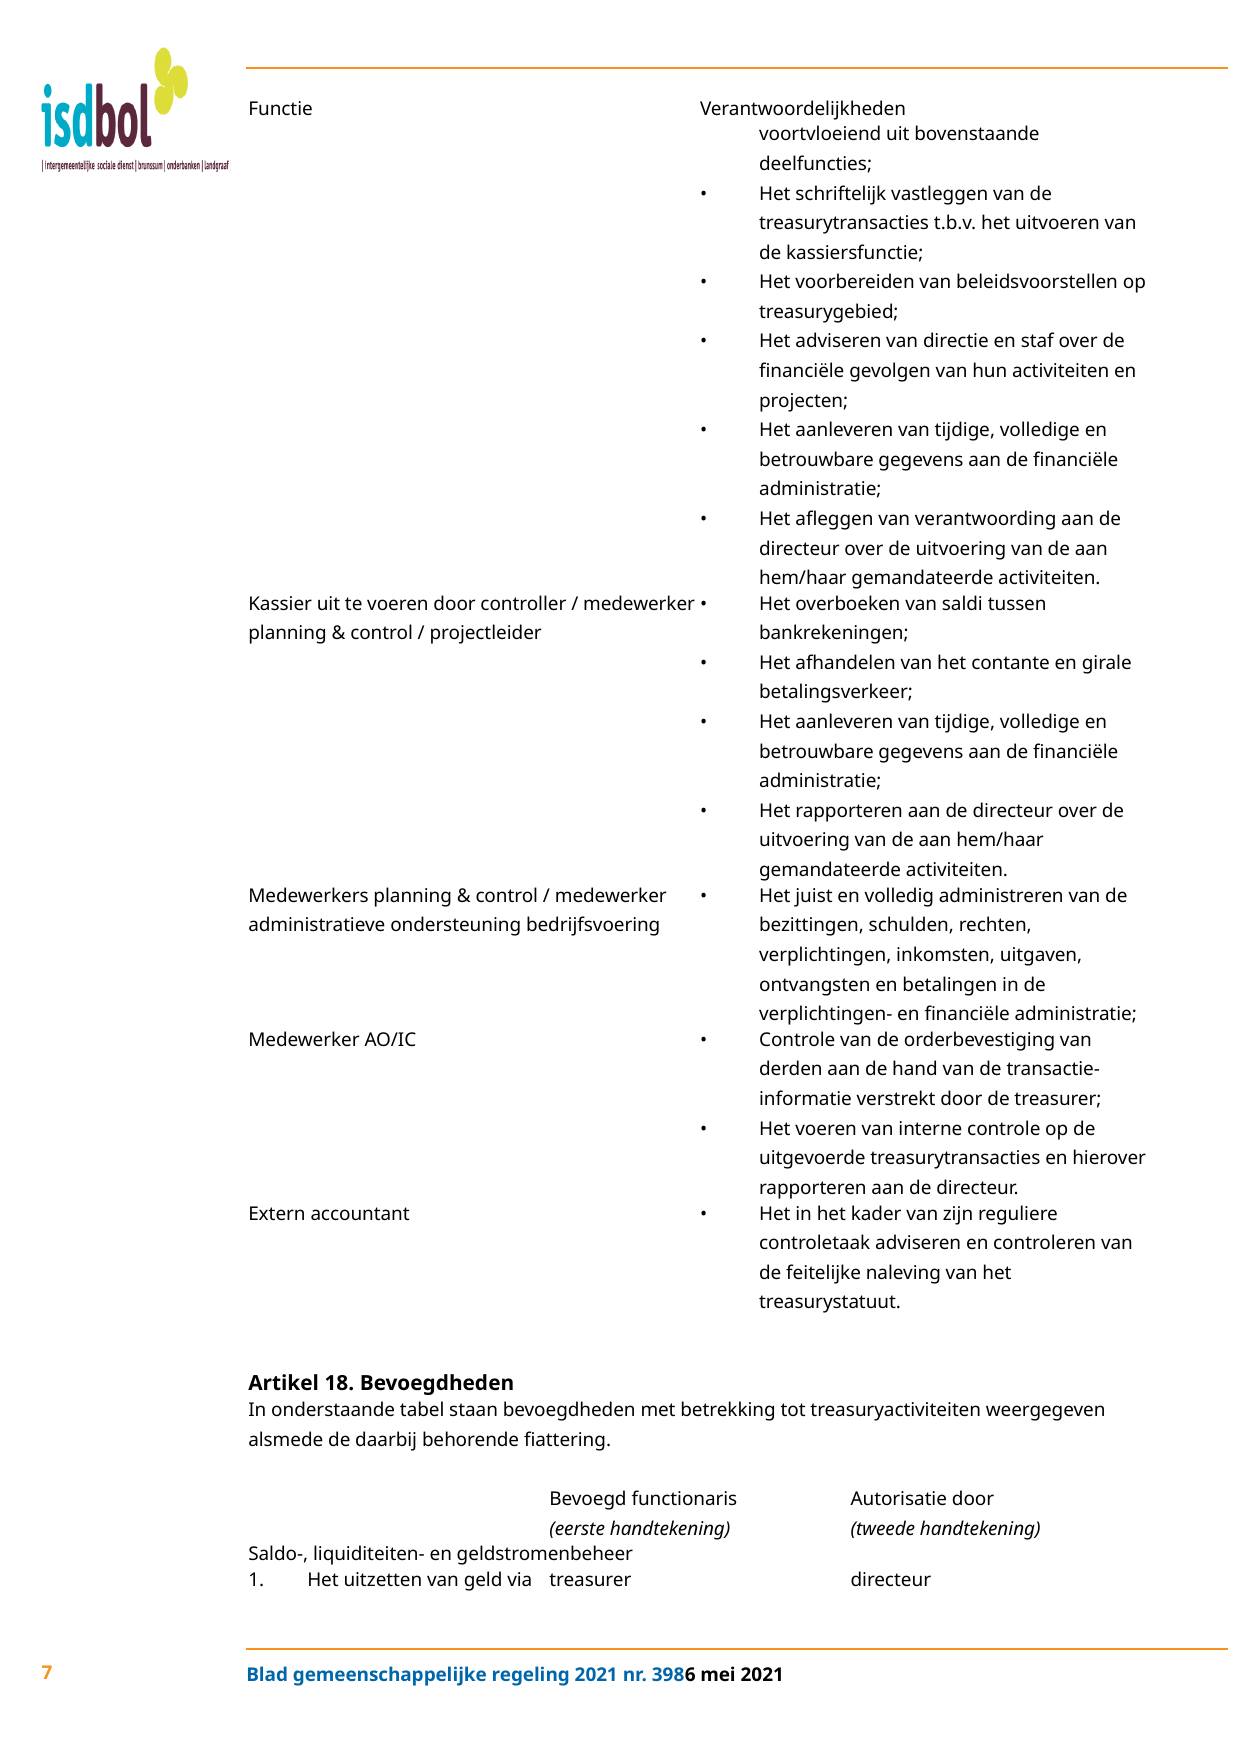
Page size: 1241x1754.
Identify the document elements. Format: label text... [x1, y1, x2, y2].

table_header [248, 1485, 549, 1540]
table_cell Medewerkers planning & control / medewerker administratieve ondersteuning bedrijfsvoering [248, 882, 700, 1026]
table_cell Controle van de orderbevestiging van derden aan de hand van de transactie-informatie verstrekt door de treasurer; Het voeren van interne controle op de uitgevoerde treasurytransacties en hierover rapporteren aan de directeur. [700, 1026, 1152, 1200]
table_cell Het juist en volledig administreren van de bezittingen, schulden, rechten, verplichtingen, inkomsten, uitgaven, ontvangsten en betalingen in de verplichtingen- en financiële administratie; [700, 882, 1152, 1026]
text Artikel 18. Bevoegdheden [248, 1368, 1152, 1396]
table_cell Kassier uit te voeren door controller / medewerker planning & control / projectleider [248, 590, 700, 882]
table_cell Het in het kader van zijn reguliere controletaak adviseren en controleren van de feitelijke naleving van het treasurystatuut. [700, 1200, 1152, 1314]
table_cell Saldo-, liquiditeiten- en geldstromenbeheer [248, 1540, 1152, 1566]
table_cell Medewerker AO/IC [248, 1026, 700, 1200]
picture [41, 47, 231, 172]
table_cell Het uitzetten van geld via [248, 1566, 549, 1592]
table_cell voortvloeiend uit bovenstaande deelfuncties; Het schriftelijk vastleggen van de treasurytransacties t.b.v. het uitvoeren van de kassiersfunctie; Het voorbereiden van beleidsvoorstellen op treasurygebied; Het adviseren van directie en staf over de financiële gevolgen van hun activiteiten en projecten; Het aanleveren van tijdige, volledige en betrouwbare gegevens aan de financiële administratie; Het afleggen van verantwoording aan de directeur over de uitvoering van de aan hem/haar gemandateerde activiteiten. [700, 121, 1152, 590]
table_header Functie [248, 95, 700, 121]
table_cell treasurer [549, 1566, 850, 1592]
text In onderstaande tabel staan bevoegdheden met betrekking tot treasuryactiviteiten weergegeven alsmede de daarbij behorende fiattering. [248, 1396, 1152, 1452]
table_cell directeur [850, 1566, 1152, 1592]
table_cell Het overboeken van saldi tussen bankrekeningen; Het afhandelen van het contante en girale betalingsverkeer; Het aanleveren van tijdige, volledige en betrouwbare gegevens aan de financiële administratie; Het rapporteren aan de directeur over de uitvoering van de aan hem/haar gemandateerde activiteiten. [700, 590, 1152, 882]
table_header Autorisatie door (tweede handtekening) [850, 1485, 1152, 1540]
table_cell [248, 121, 700, 590]
table_cell Extern accountant [248, 1200, 700, 1314]
table_header Bevoegd functionaris (eerste handtekening) [549, 1485, 850, 1540]
table_header Verantwoordelijkheden [700, 95, 1152, 121]
